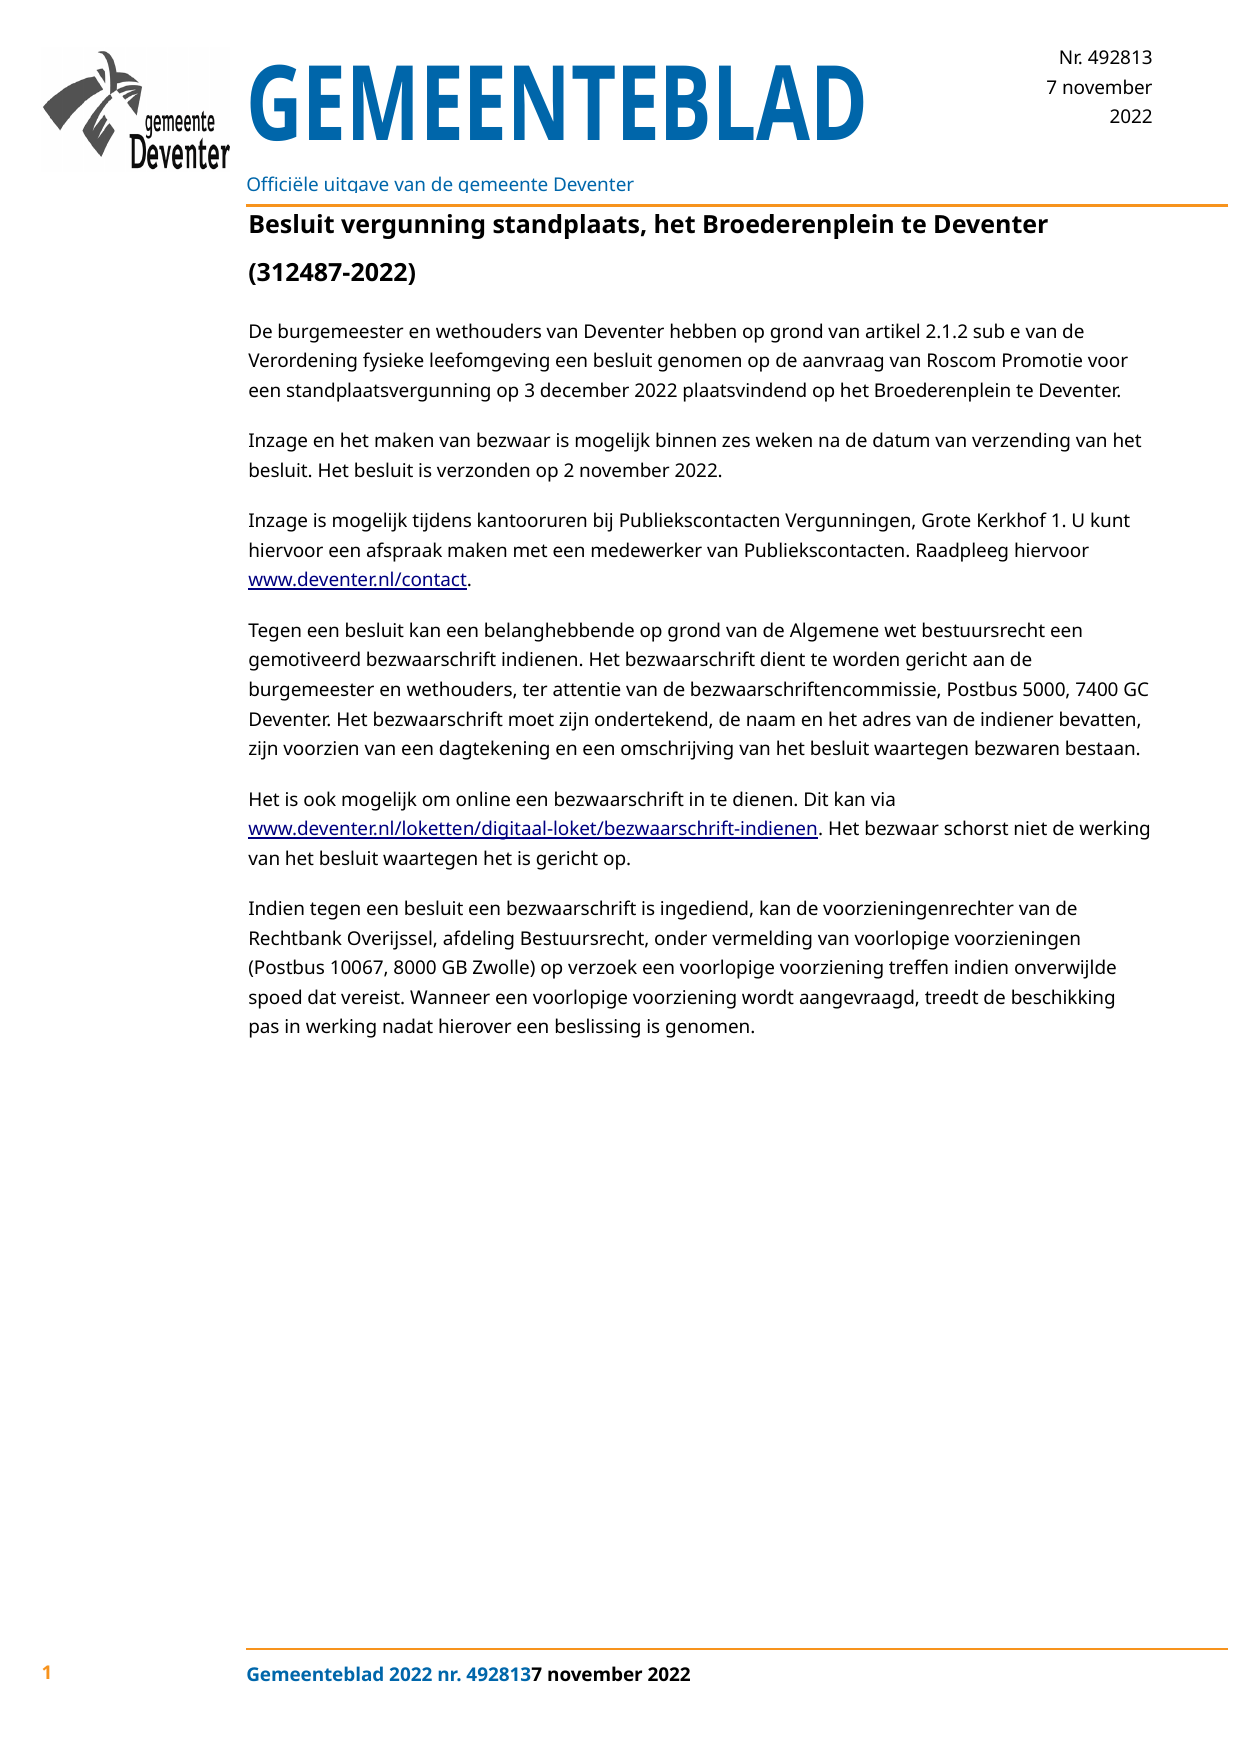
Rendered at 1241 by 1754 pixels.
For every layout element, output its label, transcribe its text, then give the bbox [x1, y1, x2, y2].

text Indien tegen een besluit een bezwaarschrift is ingediend, kan de voorzieningenrechter van de Rechtbank Overijssel, afdeling Bestuursrecht, onder vermelding van voorlopige voorzieningen (Postbus 10067, 8000 GB Zwolle) op verzoek een voorlopige voorziening treffen indien onverwijlde spoed dat vereist. Wanneer een voorlopige voorziening wordt aangevraagd, treedt de beschikking pas in werking nadat hierover een beslissing is genomen. [248, 895, 1152, 1039]
text Inzage en het maken van bezwaar is mogelijk binnen zes weken na de datum van verzending van het besluit. Het besluit is verzonden op 2 november 2022. [248, 427, 1152, 483]
text Inzage is mogelijk tijdens kantooruren bij Publiekscontacten Vergunningen, Grote Kerkhof 1. U kunt hiervoor een afspraak maken met een medewerker van Publiekscontacten. Raadpleeg hiervoor www.deventer.nl/contact. [248, 507, 1152, 592]
text De burgemeester en wethouders van Deventer hebben op grond van artikel 2.1.2 sub e van de Verordening fysieke leefomgeving een besluit genomen op de aanvraag van Roscom Promotie voor een standplaatsvergunning op 3 december 2022 plaatsvindend op het Broederenplein te Deventer. [248, 318, 1152, 403]
picture [41, 47, 231, 172]
text Tegen een besluit kan een belanghebbende op grond van de Algemene wet bestuursrecht een gemotiveerd bezwaarschrift indienen. Het bezwaarschrift dient te worden gericht aan de burgemeester en wethouders, ter attentie van de bezwaarschriftencommissie, Postbus 5000, 7400 GC Deventer. Het bezwaarschrift moet zijn ondertekend, de naam en het adres van de indiener bevatten, zijn voorzien van een dagtekening en een omschrijving van het besluit waartegen bezwaren bestaan. [248, 617, 1152, 761]
text Het is ook mogelijk om online een bezwaarschrift in te dienen. Dit kan via www.deventer.nl/loketten/digitaal-loket/bezwaarschrift-indienen. Het bezwaar schorst niet de werking van het besluit waartegen het is gericht op. [248, 786, 1152, 871]
text Besluit vergunning standplaats, het Broederenplein te Deventer (312487-2022) [248, 207, 1152, 288]
